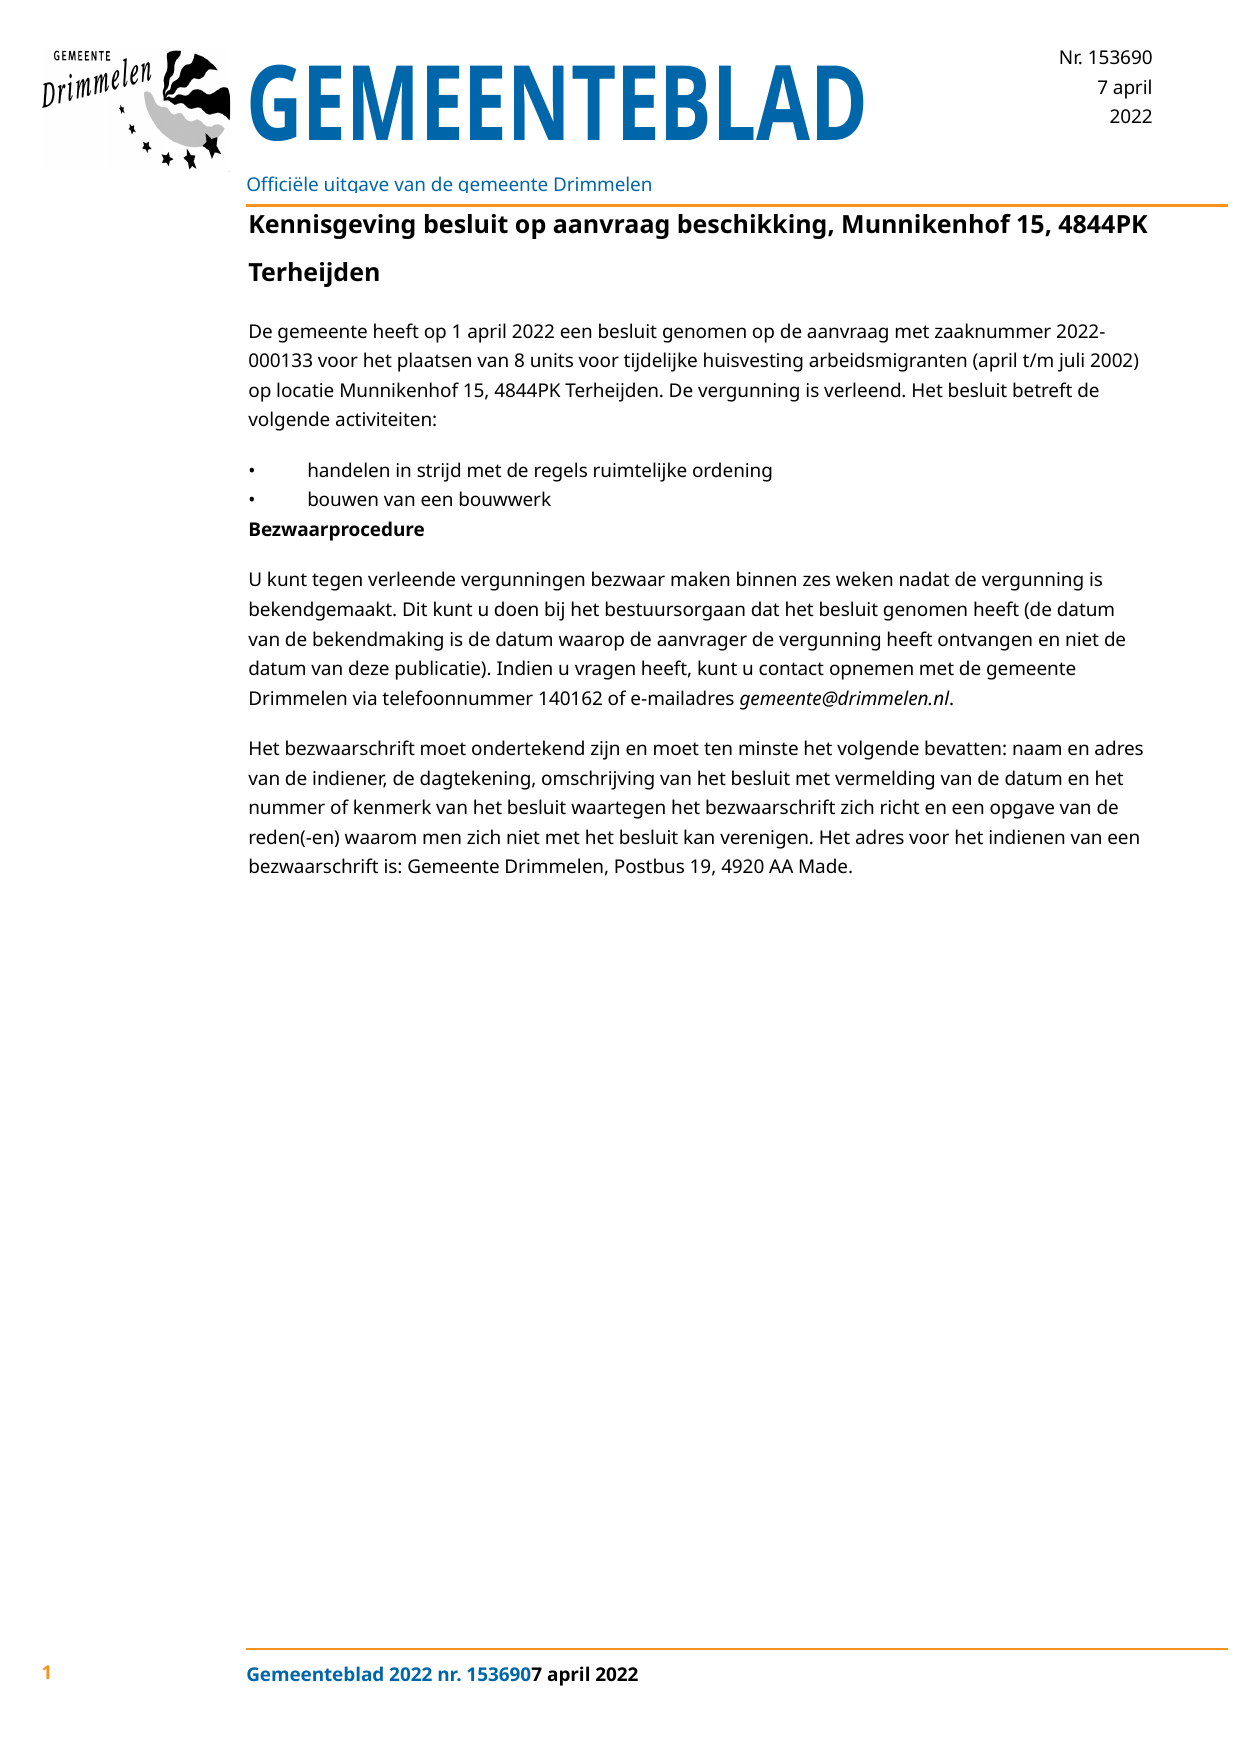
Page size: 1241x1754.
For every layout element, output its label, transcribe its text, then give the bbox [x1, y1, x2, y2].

picture [41, 47, 231, 172]
text U kunt tegen verleende vergunningen bezwaar maken binnen zes weken nadat de vergunning is bekendgemaakt. Dit kunt u doen bij het bestuursorgaan dat het besluit genomen heeft (de datum van de bekendmaking is de datum waarop de aanvrager de vergunning heeft ontvangen en niet de datum van deze publicatie). Indien u vragen heeft, kunt u contact opnemen met de gemeente Drimmelen via telefoonnummer 140162 of e-mailadres gemeente@drimmelen.nl. [248, 567, 1152, 711]
list bouwen van een bouwwerk [248, 487, 1152, 512]
text Kennisgeving besluit op aanvraag beschikking, Munnikenhof 15, 4844PK Terheijden [248, 207, 1152, 288]
text Bezwaarprocedure [248, 516, 1152, 542]
text De gemeente heeft op 1 april 2022 een besluit genomen op de aanvraag met zaaknummer 2022-000133 voor het plaatsen van 8 units voor tijdelijke huisvesting arbeidsmigranten (april t/m juli 2002) op locatie Munnikenhof 15, 4844PK Terheijden. De vergunning is verleend. Het besluit betreft de volgende activiteiten: [248, 318, 1152, 432]
list handelen in strijd met de regels ruimtelijke ordening [248, 457, 1152, 483]
text Het bezwaarschrift moet ondertekend zijn en moet ten minste het volgende bevatten: naam en adres van de indiener, de dagtekening, omschrijving van het besluit met vermelding van de datum en het nummer of kenmerk van het besluit waartegen het bezwaarschrift zich richt en een opgave van de reden(-en) waarom men zich niet met het besluit kan verenigen. Het adres voor het indienen van een bezwaarschrift is: Gemeente Drimmelen, Postbus 19, 4920 AA Made. [248, 735, 1152, 879]
